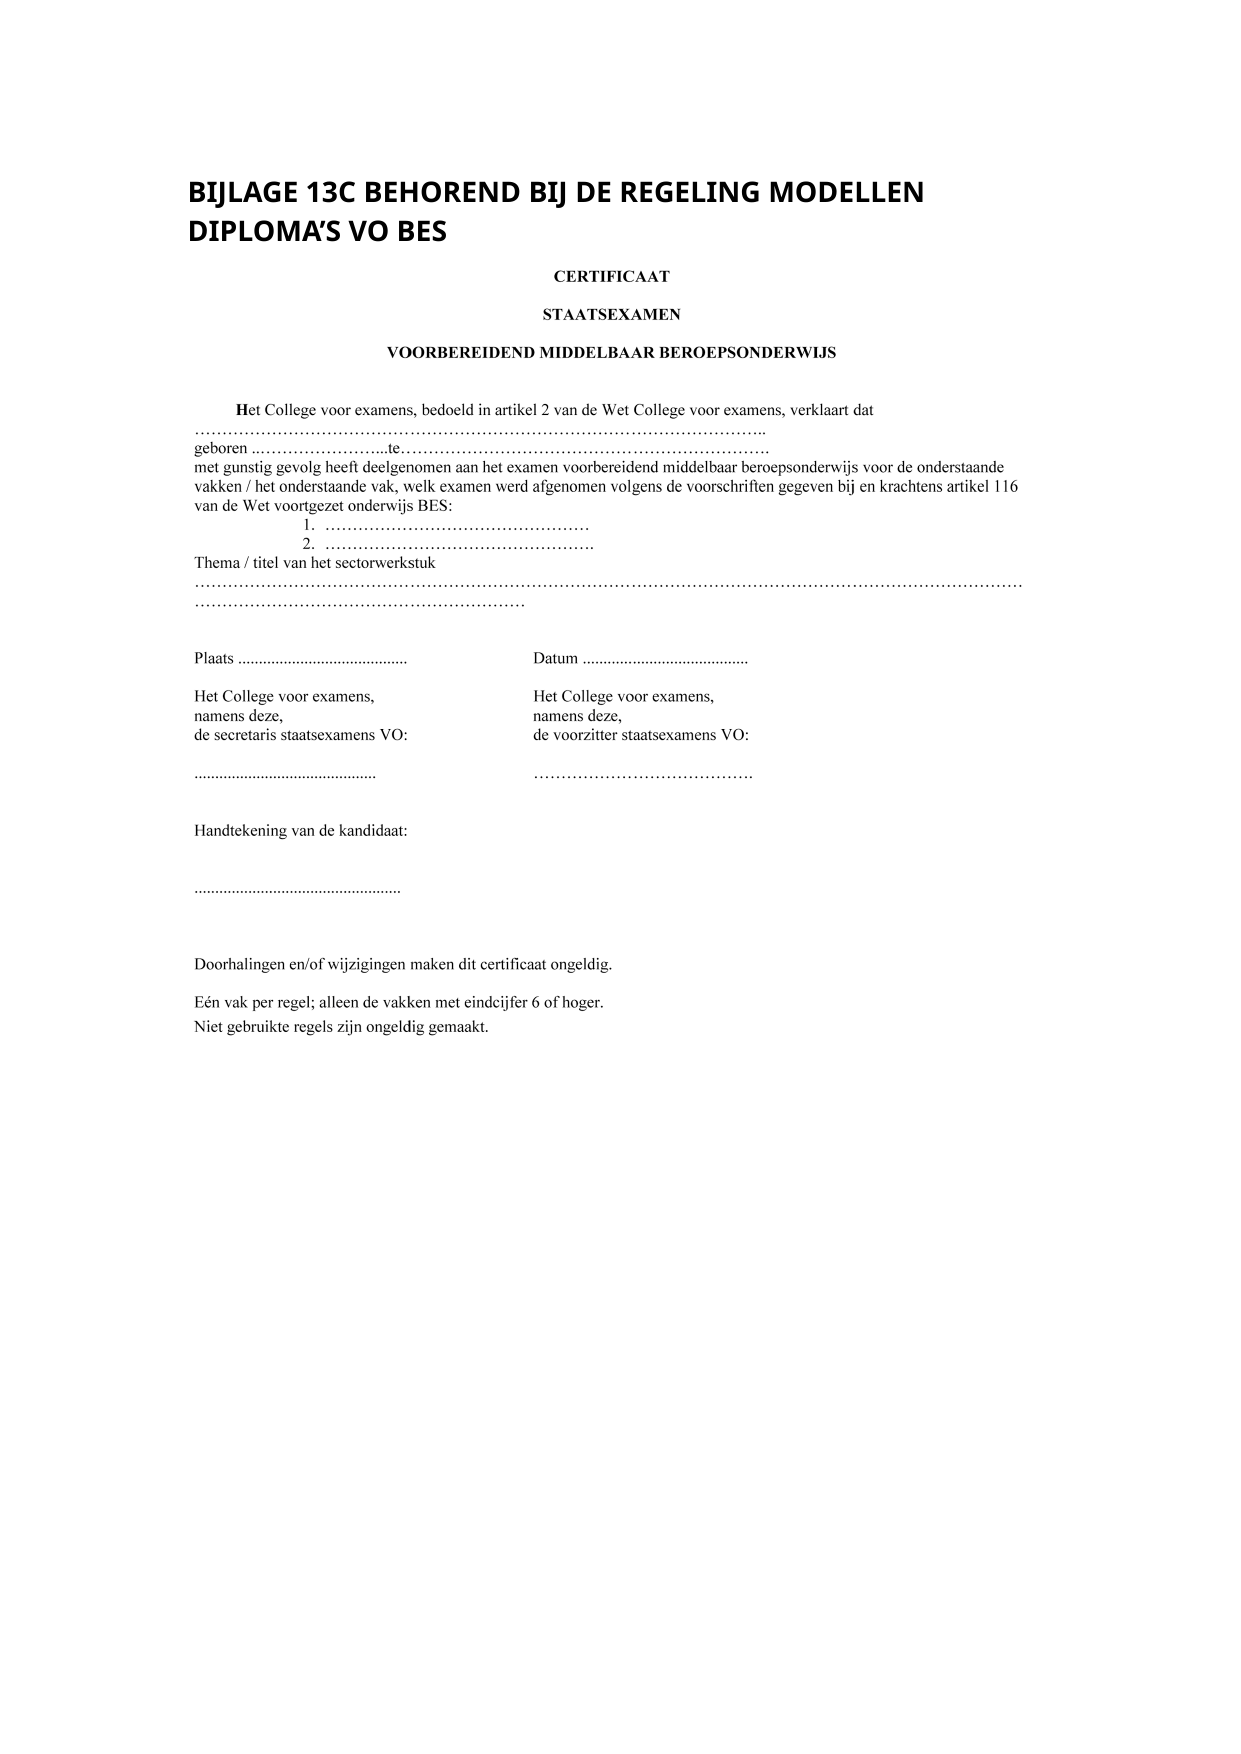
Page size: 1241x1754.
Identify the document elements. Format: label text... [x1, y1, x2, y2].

subtitle BIJLAGE 13C BEHOREND BIJ DE REGELING MODELLEN DIPLOMA’S VO BES [187, 172, 1053, 250]
picture [187, 264, 1075, 1046]
